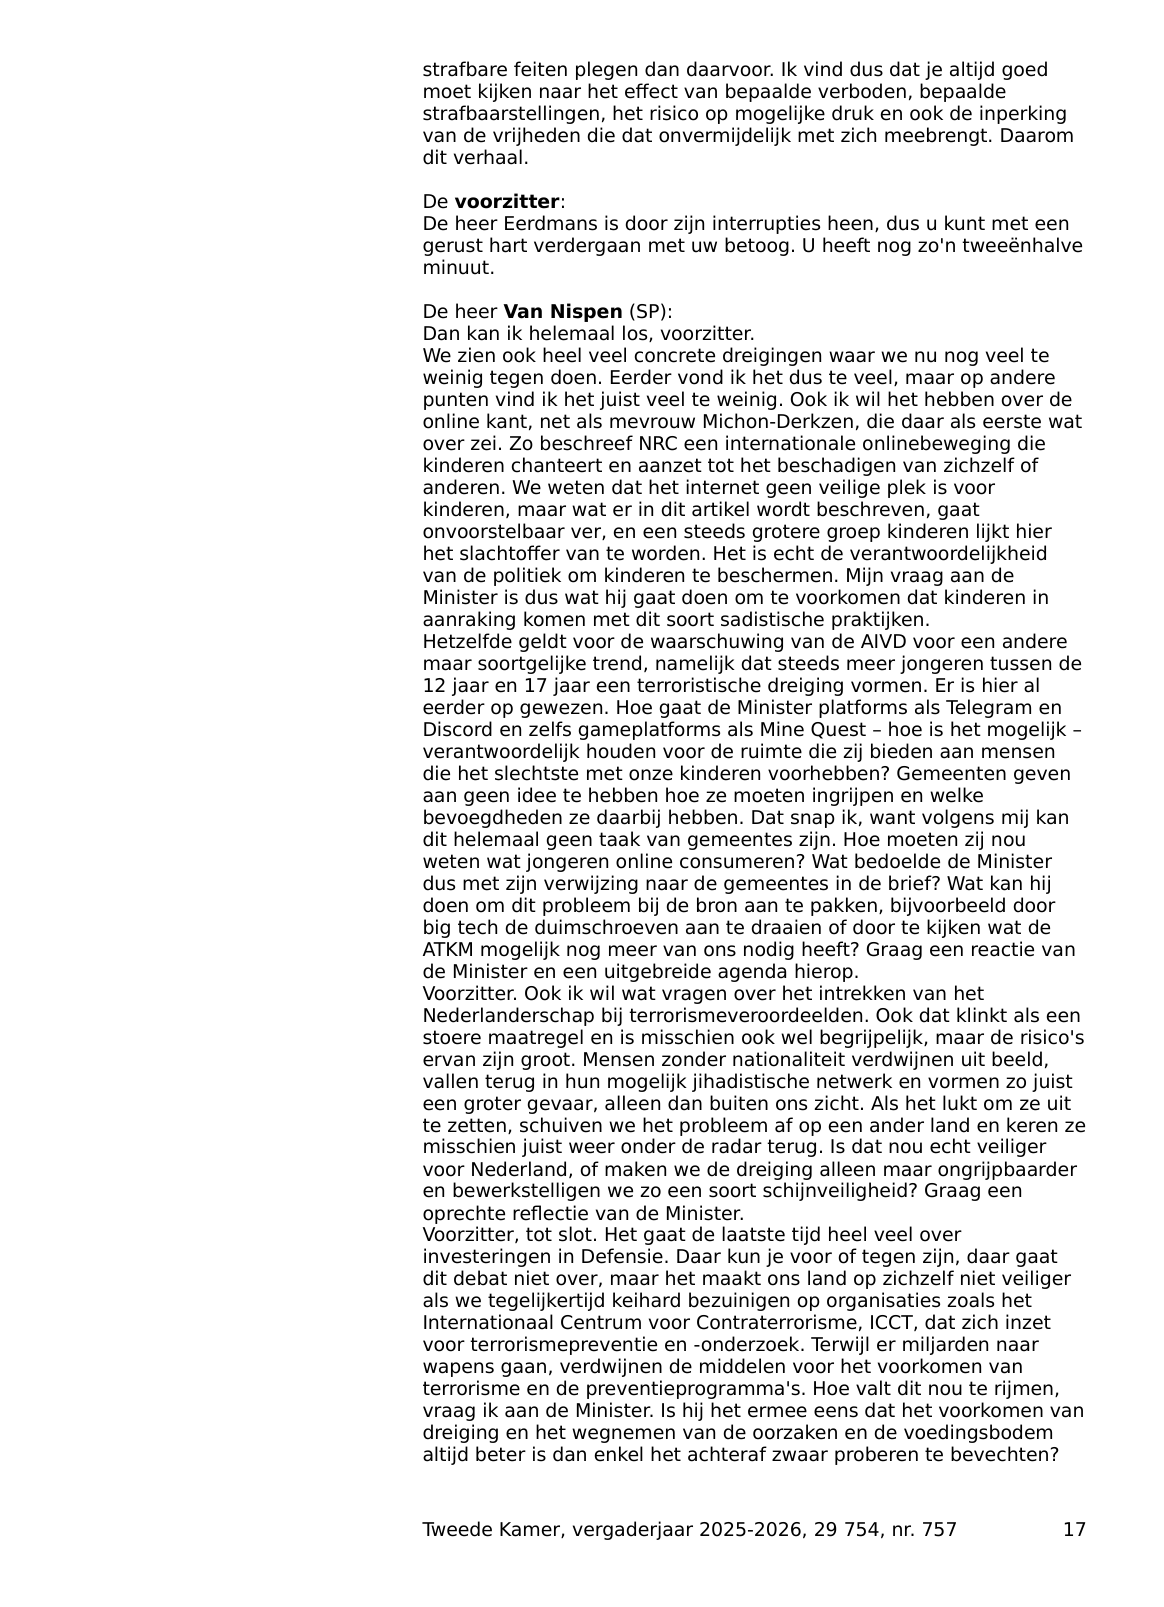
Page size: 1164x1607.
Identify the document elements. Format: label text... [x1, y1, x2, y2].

text De voorzitter: [422, 191, 1087, 213]
text strafbare feiten plegen dan daarvoor. Ik vind dus dat je altijd goed moet kijken naar het effect van bepaalde verboden, bepaalde strafbaarstellingen, het risico op mogelijke druk en ook de inperking van de vrijheden die dat onvermijdelijk met zich meebrengt. Daarom dit verhaal. [422, 59, 1087, 169]
text Dan kan ik helemaal los, voorzitter. [422, 323, 1087, 345]
text Hetzelfde geldt voor de waarschuwing van de AIVD voor een andere maar soortgelijke trend, namelijk dat steeds meer jongeren tussen de 12 jaar en 17 jaar een terroristische dreiging vormen. Er is hier al eerder op gewezen. Hoe gaat de Minister platforms als Telegram en Discord en zelfs gameplatforms als Mine Quest – hoe is het mogelijk – verantwoordelijk houden voor de ruimte die zij bieden aan mensen die het slechtste met onze kinderen voorhebben? Gemeenten geven aan geen idee te hebben hoe ze moeten ingrijpen en welke bevoegdheden ze daarbij hebben. Dat snap ik, want volgens mij kan dit helemaal geen taak van gemeentes zijn. Hoe moeten zij nou weten wat jongeren online consumeren? Wat bedoelde de Minister dus met zijn verwijzing naar de gemeentes in de brief? Wat kan hij doen om dit probleem bij de bron aan te pakken, bijvoorbeeld door big tech de duimschroeven aan te draaien of door te kijken wat de ATKM mogelijk nog meer van ons nodig heeft? Graag een reactie van de Minister en een uitgebreide agenda hierop. [422, 631, 1087, 983]
text Voorzitter. Ook ik wil wat vragen over het intrekken van het Nederlanderschap bij terrorismeveroordeelden. Ook dat klinkt als een stoere maatregel en is misschien ook wel begrijpelijk, maar de risico's ervan zijn groot. Mensen zonder nationaliteit verdwijnen uit beeld, vallen terug in hun mogelijk jihadistische netwerk en vormen zo juist een groter gevaar, alleen dan buiten ons zicht. Als het lukt om ze uit te zetten, schuiven we het probleem af op een ander land en keren ze misschien juist weer onder de radar terug. Is dat nou echt veiliger voor Nederland, of maken we de dreiging alleen maar ongrijpbaarder en bewerkstelligen we zo een soort schijnveiligheid? Graag een oprechte reflectie van de Minister. [422, 983, 1087, 1224]
text De heer Eerdmans is door zijn interrupties heen, dus u kunt met een gerust hart verdergaan met uw betoog. U heeft nog zo'n tweeënhalve minuut. [422, 213, 1087, 279]
text Voorzitter, tot slot. Het gaat de laatste tijd heel veel over investeringen in Defensie. Daar kun je voor of tegen zijn, daar gaat dit debat niet over, maar het maakt ons land op zichzelf niet veiliger als we tegelijkertijd keihard bezuinigen op organisaties zoals het Internationaal Centrum voor Contraterrorisme, ICCT, dat zich inzet voor terrorismepreventie en -onderzoek. Terwijl er miljarden naar wapens gaan, verdwijnen de middelen voor het voorkomen van terrorisme en de preventieprogramma's. Hoe valt dit nou te rijmen, vraag ik aan de Minister. Is hij het ermee eens dat het voorkomen van dreiging en het wegnemen van de oorzaken en de voedingsbodem altijd beter is dan enkel het achteraf zwaar proberen te bevechten? [422, 1224, 1087, 1466]
text De heer Van Nispen (SP): [422, 301, 1087, 323]
text We zien ook heel veel concrete dreigingen waar we nu nog veel te weinig tegen doen. Eerder vond ik het dus te veel, maar op andere punten vind ik het juist veel te weinig. Ook ik wil het hebben over de online kant, net als mevrouw Michon-Derkzen, die daar als eerste wat over zei. Zo beschreef NRC een internationale onlinebeweging die kinderen chanteert en aanzet tot het beschadigen van zichzelf of anderen. We weten dat het internet geen veilige plek is voor kinderen, maar wat er in dit artikel wordt beschreven, gaat onvoorstelbaar ver, en een steeds grotere groep kinderen lijkt hier het slachtoffer van te worden. Het is echt de verantwoordelijkheid van de politiek om kinderen te beschermen. Mijn vraag aan de Minister is dus wat hij gaat doen om te voorkomen dat kinderen in aanraking komen met dit soort sadistische praktijken. [422, 345, 1087, 631]
